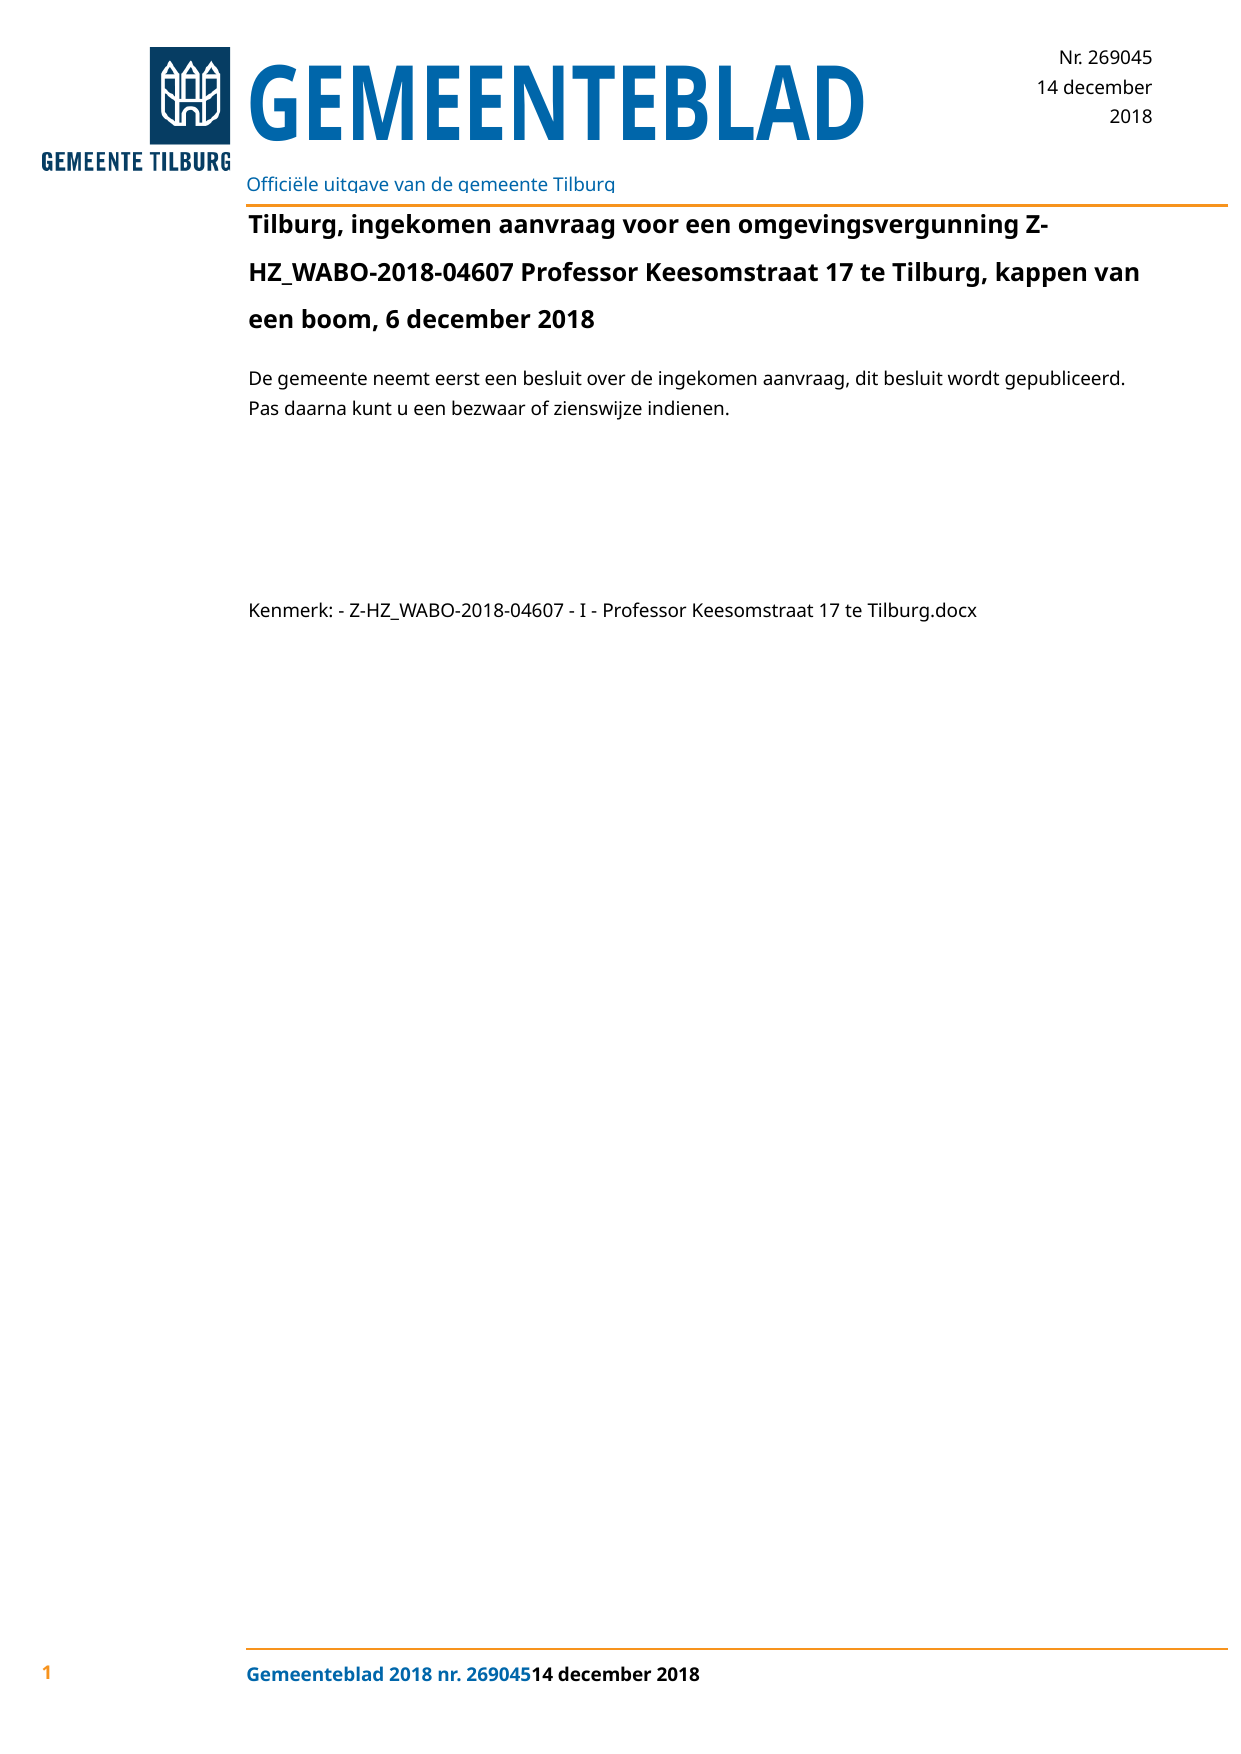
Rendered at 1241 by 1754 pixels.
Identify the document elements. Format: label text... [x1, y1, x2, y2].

picture [41, 47, 231, 172]
text Kenmerk: - Z-HZ_WABO-2018-04607 - I - Professor Keesomstraat 17 te Tilburg.docx [248, 597, 1152, 622]
text De gemeente neemt eerst een besluit over de ingekomen aanvraag, dit besluit wordt gepubliceerd. Pas daarna kunt u een bezwaar of zienswijze indienen. [248, 366, 1152, 421]
text Tilburg, ingekomen aanvraag voor een omgevingsvergunning Z-HZ_WABO-2018-04607 Professor Keesomstraat 17 te Tilburg, kappen van een boom, 6 december 2018 [248, 207, 1152, 336]
